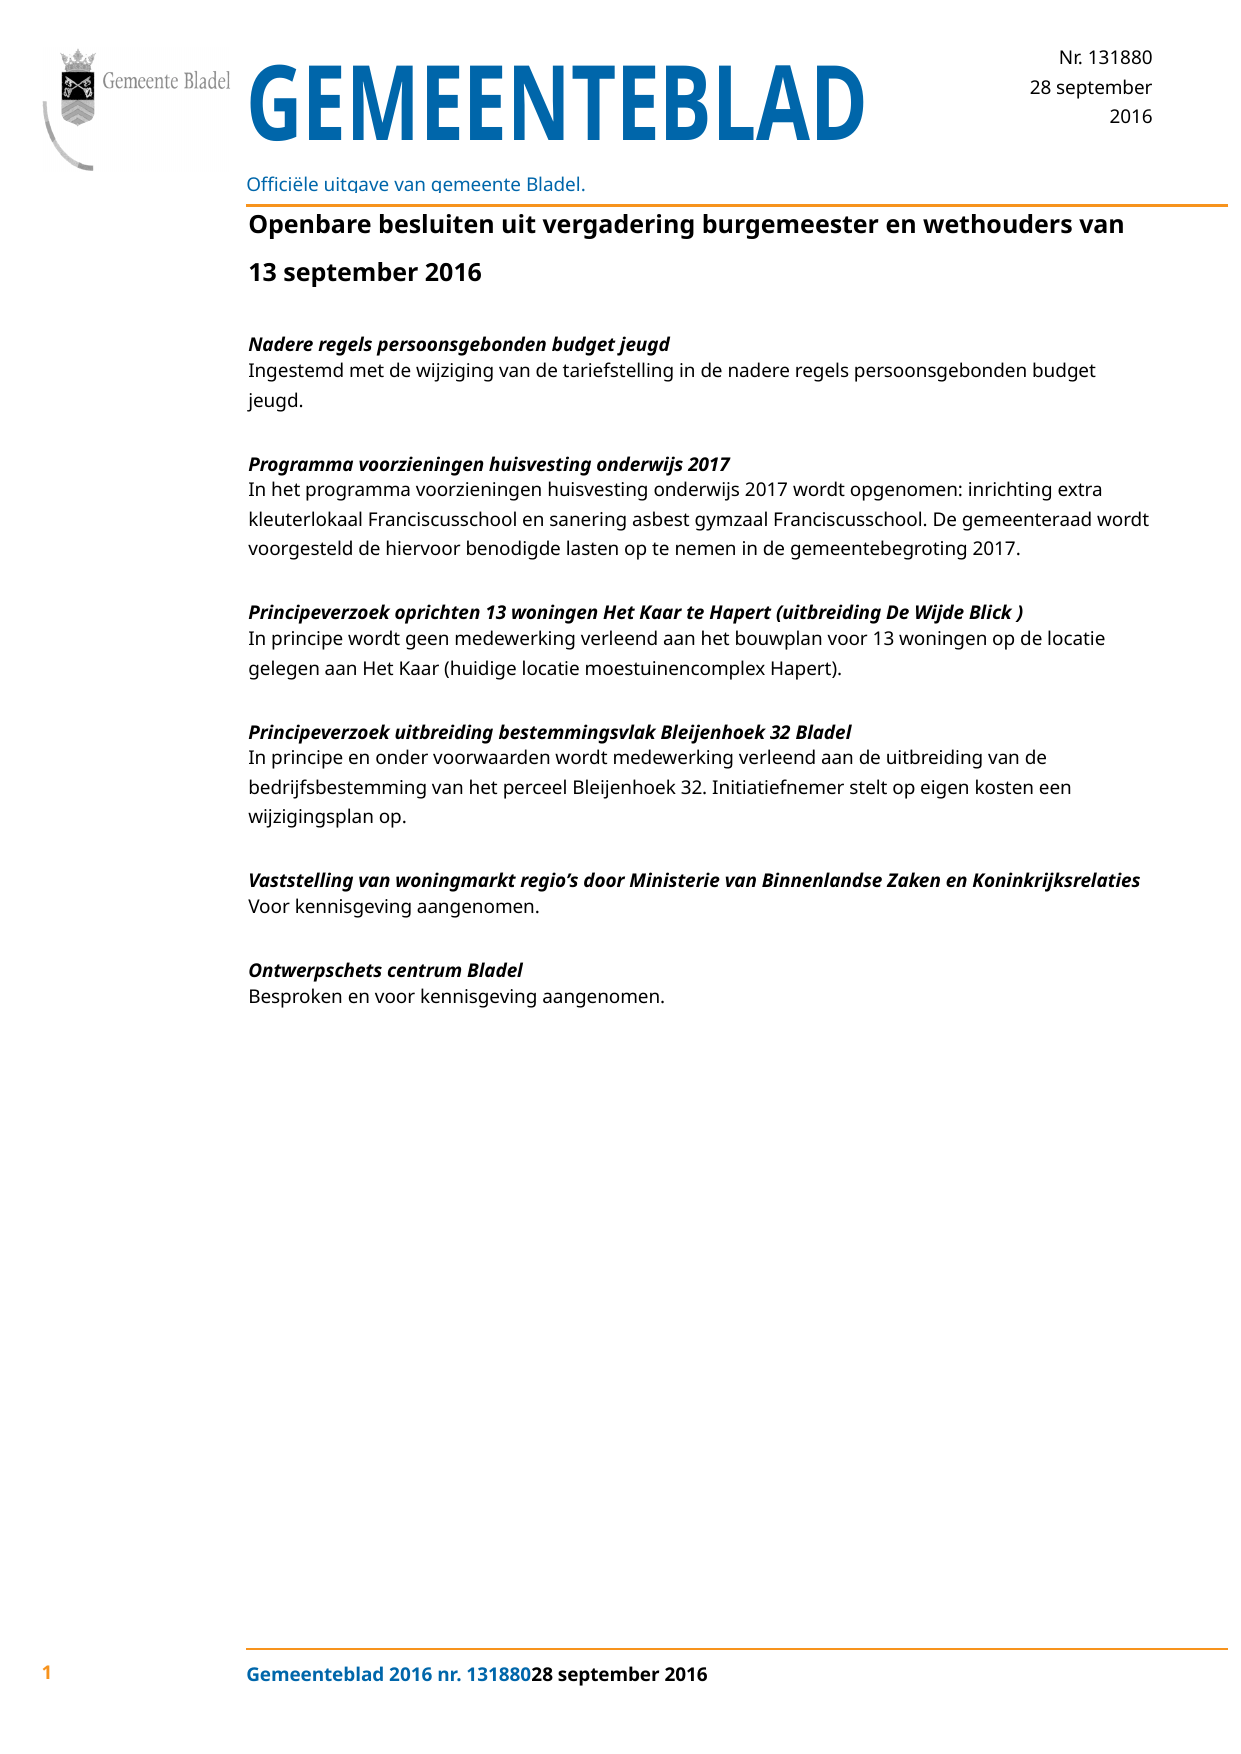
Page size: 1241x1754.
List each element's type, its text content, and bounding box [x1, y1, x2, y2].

text Programma voorzieningen huisvesting onderwijs 2017 [248, 451, 1152, 476]
text In het programma voorzieningen huisvesting onderwijs 2017 wordt opgenomen: inrichting extra kleuterlokaal Franciscusschool en sanering asbest gymzaal Franciscusschool. De gemeenteraad wordt voorgesteld de hiervoor benodigde lasten op te nemen in de gemeentebegroting 2017. [248, 476, 1152, 561]
text Principeverzoek uitbreiding bestemmingsvlak Bleijenhoek 32 Bladel [248, 719, 1152, 744]
text In principe wordt geen medewerking verleend aan het bouwplan voor 13 woningen op de locatie gelegen aan Het Kaar (huidige locatie moestuinencomplex Hapert). [248, 625, 1152, 681]
text Ingestemd met de wijziging van de tariefstelling in de nadere regels persoonsgebonden budget jeugd. [248, 357, 1152, 412]
text Principeverzoek oprichten 13 woningen Het Kaar te Hapert (uitbreiding De Wijde Blick ) [248, 599, 1152, 625]
text Vaststelling van woningmarkt regio’s door Ministerie van Binnenlandse Zaken en Koninkrijksrelaties [248, 868, 1152, 893]
text Openbare besluiten uit vergadering burgemeester en wethouders van 13 september 2016 [248, 207, 1152, 288]
text In principe en onder voorwaarden wordt medewerking verleend aan de uitbreiding van de bedrijfsbestemming van het perceel Bleijenhoek 32. Initiatiefnemer stelt op eigen kosten een wijzigingsplan op. [248, 744, 1152, 829]
text Voor kennisgeving aangenomen. [248, 893, 1152, 919]
picture [41, 47, 231, 172]
text Nadere regels persoonsgebonden budget jeugd [248, 331, 1152, 357]
text Besproken en voor kennisgeving aangenomen. [248, 983, 1152, 1009]
text Ontwerpschets centrum Bladel [248, 957, 1152, 983]
